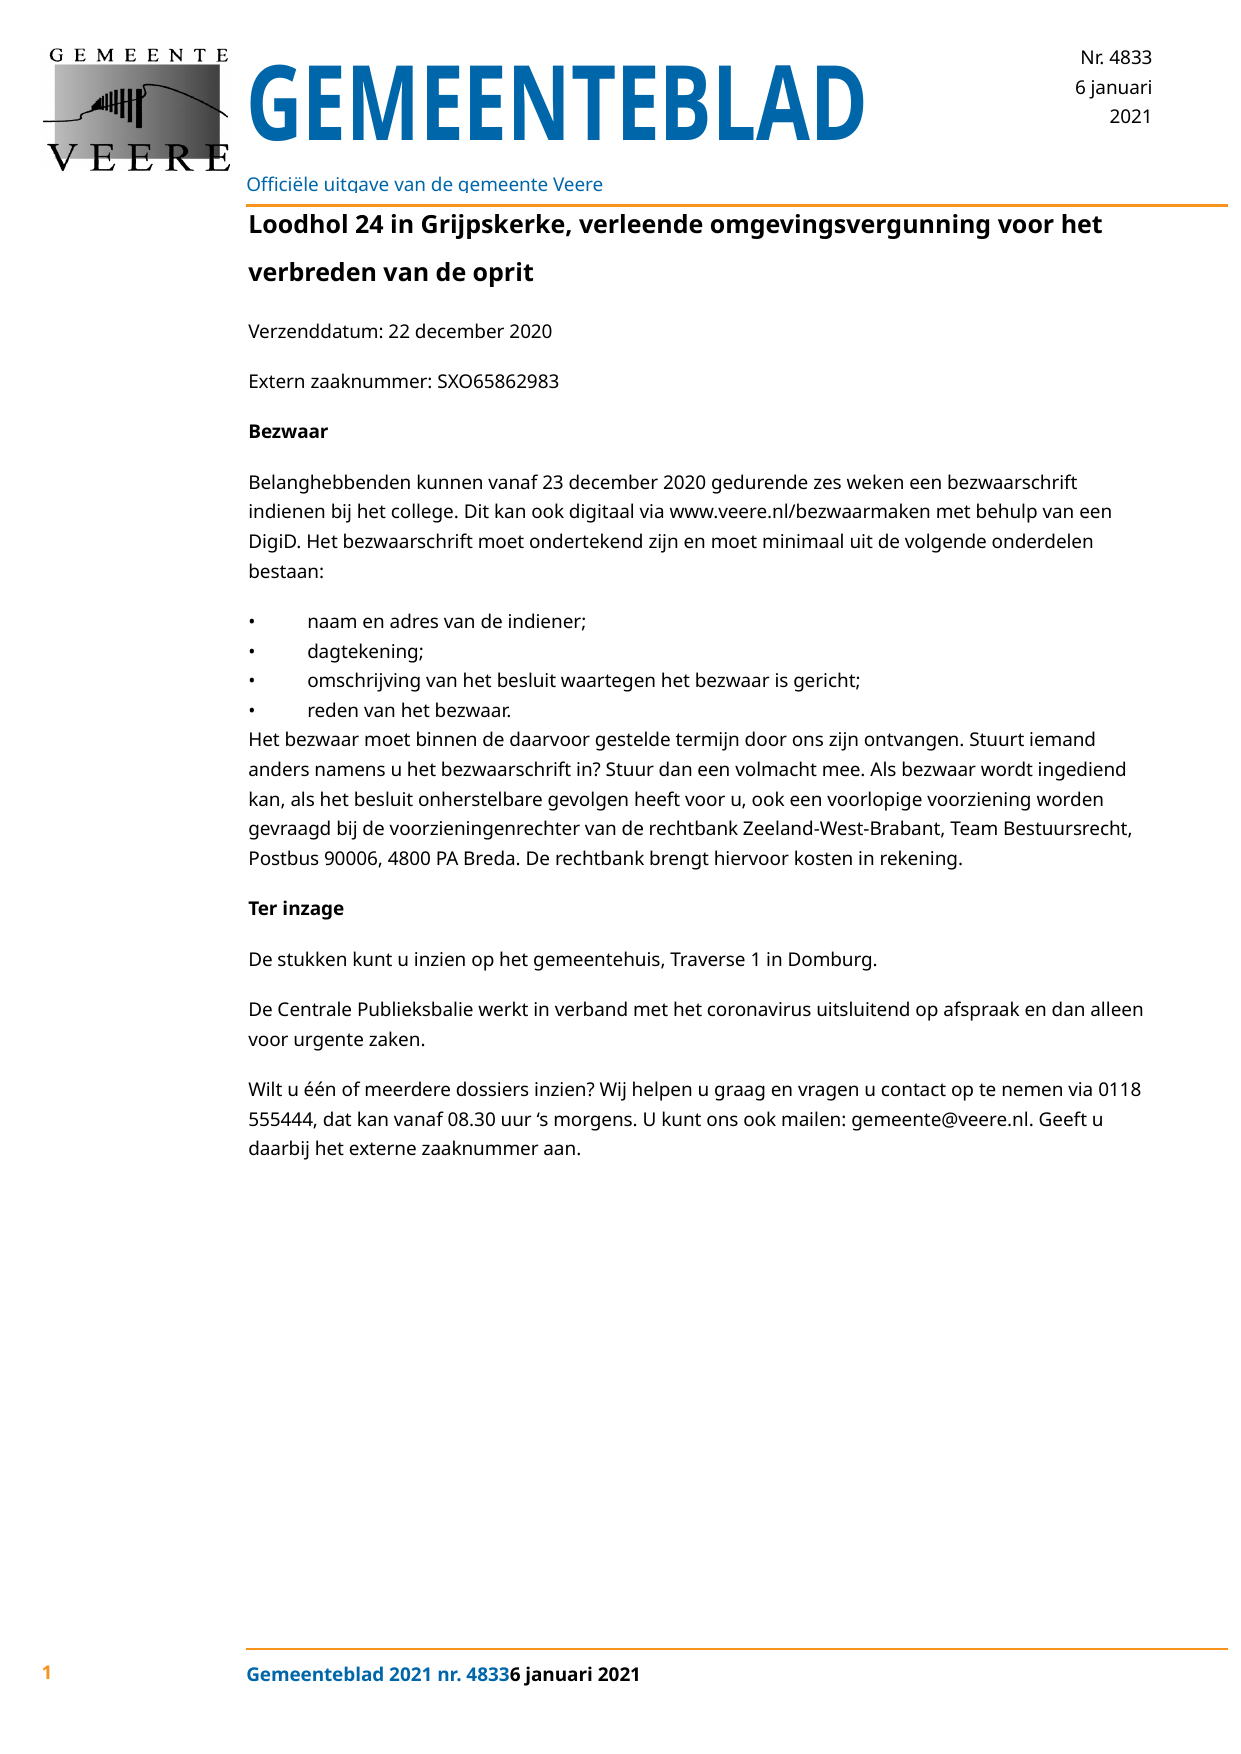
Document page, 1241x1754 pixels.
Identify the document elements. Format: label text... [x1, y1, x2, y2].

list dagtekening; [248, 638, 1152, 664]
text Extern zaaknummer: SXO65862983 [248, 368, 1152, 394]
text Belanghebbenden kunnen vanaf 23 december 2020 gedurende zes weken een bezwaarschrift indienen bij het college. Dit kan ook digitaal via www.veere.nl/bezwaarmaken met behulp van een DigiD. Het bezwaarschrift moet ondertekend zijn en moet minimaal uit de volgende onderdelen bestaan: [248, 469, 1152, 584]
text De Centrale Publieksbalie werkt in verband met het coronavirus uitsluitend op afspraak en dan alleen voor urgente zaken. [248, 996, 1152, 1052]
text Loodhol 24 in Grijpskerke, verleende omgevingsvergunning voor het verbreden van de oprit [248, 207, 1152, 288]
text Bezwaar [248, 419, 1152, 444]
list reden van het bezwaar. [248, 697, 1152, 723]
text De stukken kunt u inzien op het gemeentehuis, Traverse 1 in Domburg. [248, 946, 1152, 972]
picture [41, 47, 231, 172]
list naam en adres van de indiener; [248, 608, 1152, 634]
text Wilt u één of meerdere dossiers inzien? Wij helpen u graag en vragen u contact op te nemen via 0118 555444, dat kan vanaf 08.30 uur ‘s morgens. U kunt ons ook mailen: gemeente@veere.nl. Geeft u daarbij het externe zaaknummer aan. [248, 1076, 1152, 1161]
list omschrijving van het besluit waartegen het bezwaar is gericht; [248, 667, 1152, 693]
text Ter inzage [248, 895, 1152, 921]
text Het bezwaar moet binnen de daarvoor gestelde termijn door ons zijn ontvangen. Stuurt iemand anders namens u het bezwaarschrift in? Stuur dan een volmacht mee. Als bezwaar wordt ingediend kan, als het besluit onherstelbare gevolgen heeft voor u, ook een voorlopige voorziening worden gevraagd bij de voorzieningenrechter van de rechtbank Zeeland-West-Brabant, Team Bestuursrecht, Postbus 90006, 4800 PA Breda. De rechtbank brengt hiervoor kosten in rekening. [248, 727, 1152, 871]
text Verzenddatum: 22 december 2020 [248, 318, 1152, 344]
